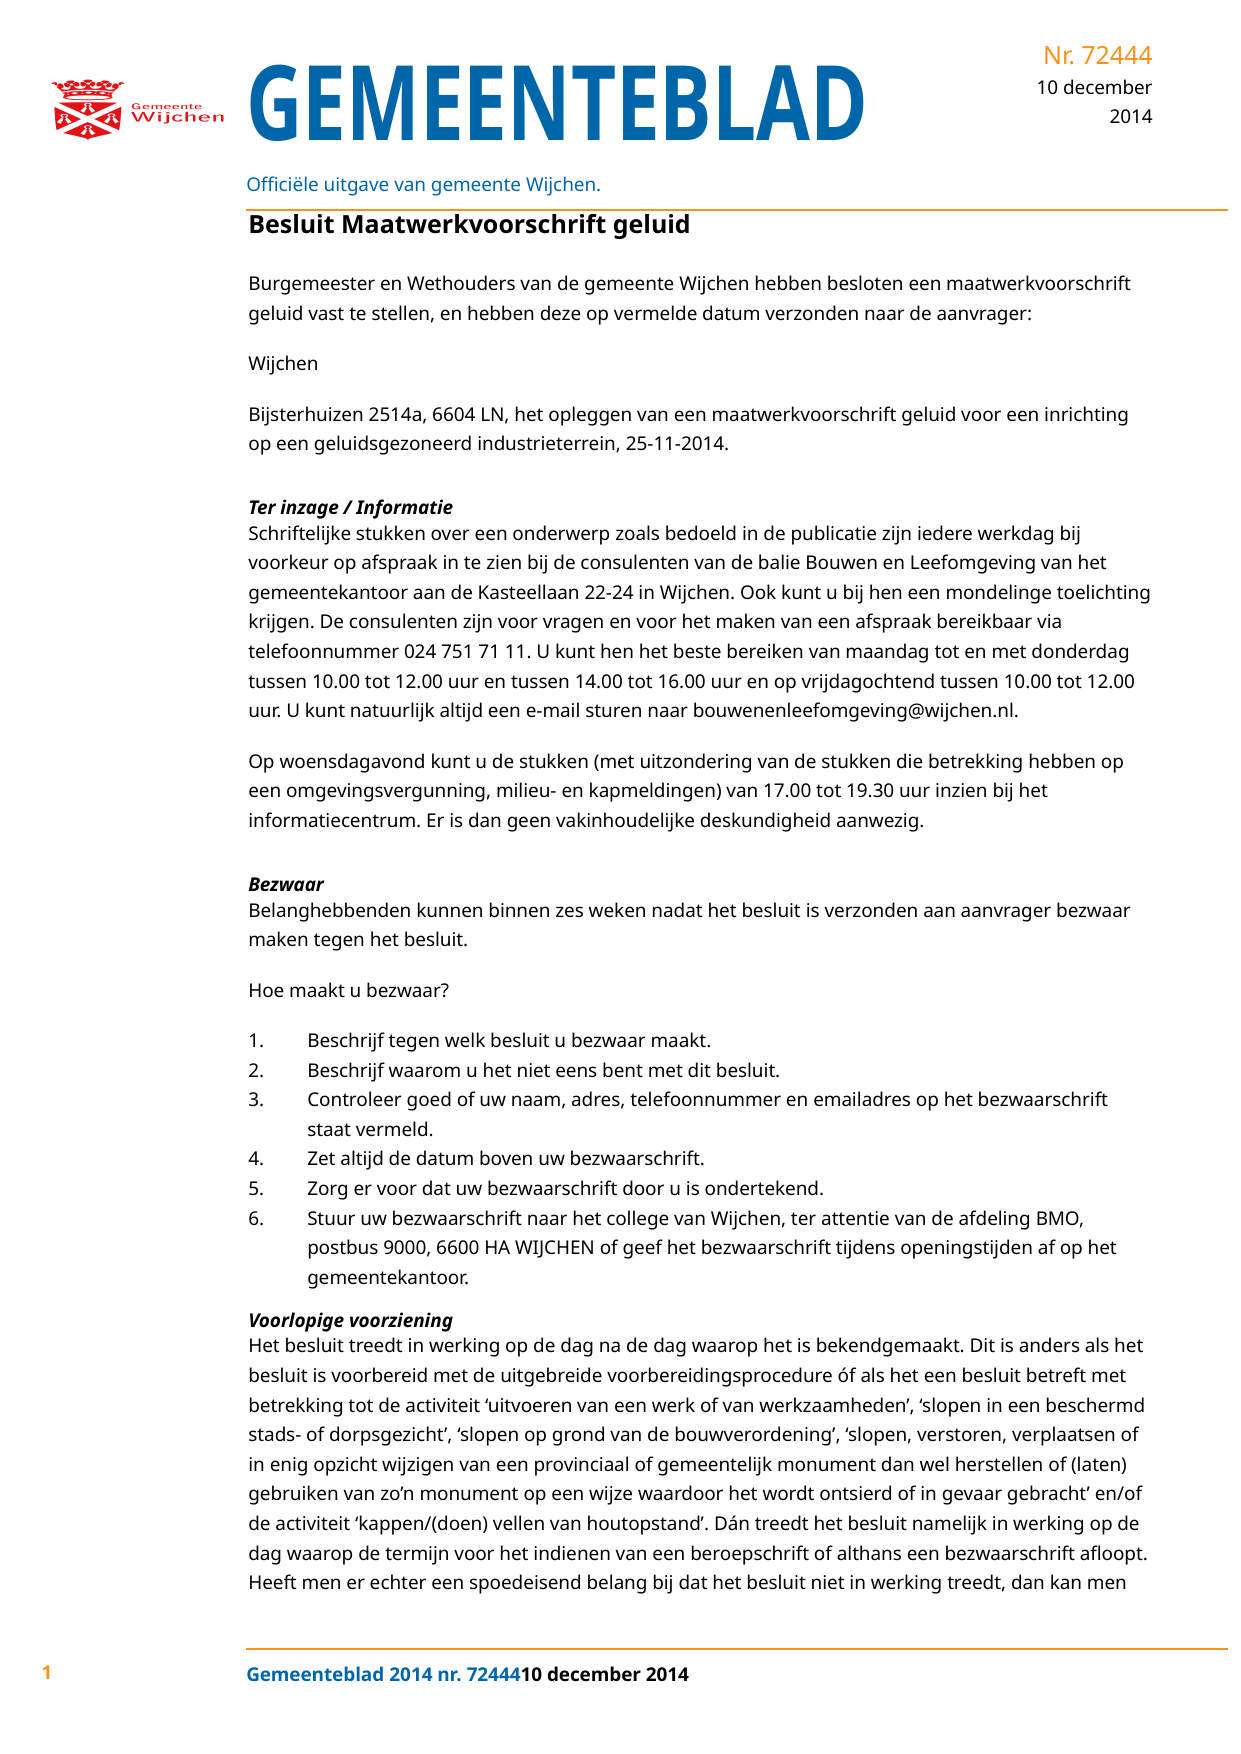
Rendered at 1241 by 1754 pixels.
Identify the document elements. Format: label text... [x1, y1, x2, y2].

list Controleer goed of uw naam, adres, telefoonnummer en emailadres op het bezwaarschrift staat vermeld. [248, 1086, 1152, 1142]
text Bezwaar [248, 871, 1152, 897]
list Zorg er voor dat uw bezwaarschrift door u is ondertekend. [248, 1175, 1152, 1201]
text Besluit Maatwerkvoorschrift geluid [248, 211, 1152, 241]
text Hoe maakt u bezwaar? [248, 977, 1152, 1002]
picture [41, 47, 231, 172]
list Beschrijf tegen welk besluit u bezwaar maakt. [248, 1027, 1152, 1053]
text Wijchen [248, 350, 1152, 376]
list Beschrijf waarom u het niet eens bent met dit besluit. [248, 1057, 1152, 1082]
text Bijsterhuizen 2514a, 6604 LN, het opleggen van een maatwerkvoorschrift geluid voor een inrichting op een geluidsgezoneerd industrieterrein, 25-11-2014. [248, 401, 1152, 456]
text Het besluit treedt in werking op de dag na de dag waarop het is bekendgemaakt. Dit is anders als het besluit is voorbereid met de uitgebreide voorbereidingsprocedure óf als het een besluit betreft met betrekking tot de activiteit ‘uitvoeren van een werk of van werkzaamheden’, ‘slopen in een beschermd stads- of dorpsgezicht’, ‘slopen op grond van de bouwverordening’, ‘slopen, verstoren, verplaatsen of in enig opzicht wijzigen van een provinciaal of gemeentelijk monument dan wel herstellen of (laten) gebruiken van zo’n monument op een wijze waardoor het wordt ontsierd of in gevaar gebracht’ en/of de activiteit ‘kappen/(doen) vellen van houtopstand’. Dán treedt het besluit namelijk in werking op de dag waarop de termijn voor het indienen van een beroepschrift of althans een bezwaarschrift afloopt. Heeft men er echter een spoedeisend belang bij dat het besluit niet in werking treedt, dan kan men [248, 1333, 1152, 1595]
text Burgemeester en Wethouders van de gemeente Wijchen hebben besloten een maatwerkvoorschrift geluid vast te stellen, en hebben deze op vermelde datum verzonden naar de aanvrager: [248, 270, 1152, 326]
text Ter inzage / Informatie [248, 494, 1152, 520]
text Voorlopige voorziening [248, 1307, 1152, 1333]
text Schriftelijke stukken over een onderwerp zoals bedoeld in de publicatie zijn iedere werkdag bij voorkeur op afspraak in te zien bij de consulenten van de balie Bouwen en Leefomgeving van het gemeentekantoor aan de Kasteellaan 22-24 in Wijchen. Ook kunt u bij hen een mondelinge toelichting krijgen. De consulenten zijn voor vragen en voor het maken van een afspraak bereikbaar via telefoonnummer 024 751 71 11. U kunt hen het beste bereiken van maandag tot en met donderdag tussen 10.00 tot 12.00 uur en tussen 14.00 tot 16.00 uur en op vrijdagochtend tussen 10.00 tot 12.00 uur. U kunt natuurlijk altijd een e-mail sturen naar bouwenenleefomgeving@wijchen.nl. [248, 520, 1152, 723]
text Op woensdagavond kunt u de stukken (met uitzondering van de stukken die betrekking hebben op een omgevingsvergunning, milieu- en kapmeldingen) van 17.00 tot 19.30 uur inzien bij het informatiecentrum. Er is dan geen vakinhoudelijke deskundigheid aanwezig. [248, 748, 1152, 833]
list Stuur uw bezwaarschrift naar het college van Wijchen, ter attentie van de afdeling BMO, postbus 9000, 6600 HA WIJCHEN of geef het bezwaarschrift tijdens openingstijden af op het gemeentekantoor. [248, 1205, 1152, 1289]
list Zet altijd de datum boven uw bezwaarschrift. [248, 1146, 1152, 1171]
text Belanghebbenden kunnen binnen zes weken nadat het besluit is verzonden aan aanvrager bezwaar maken tegen het besluit. [248, 897, 1152, 952]
